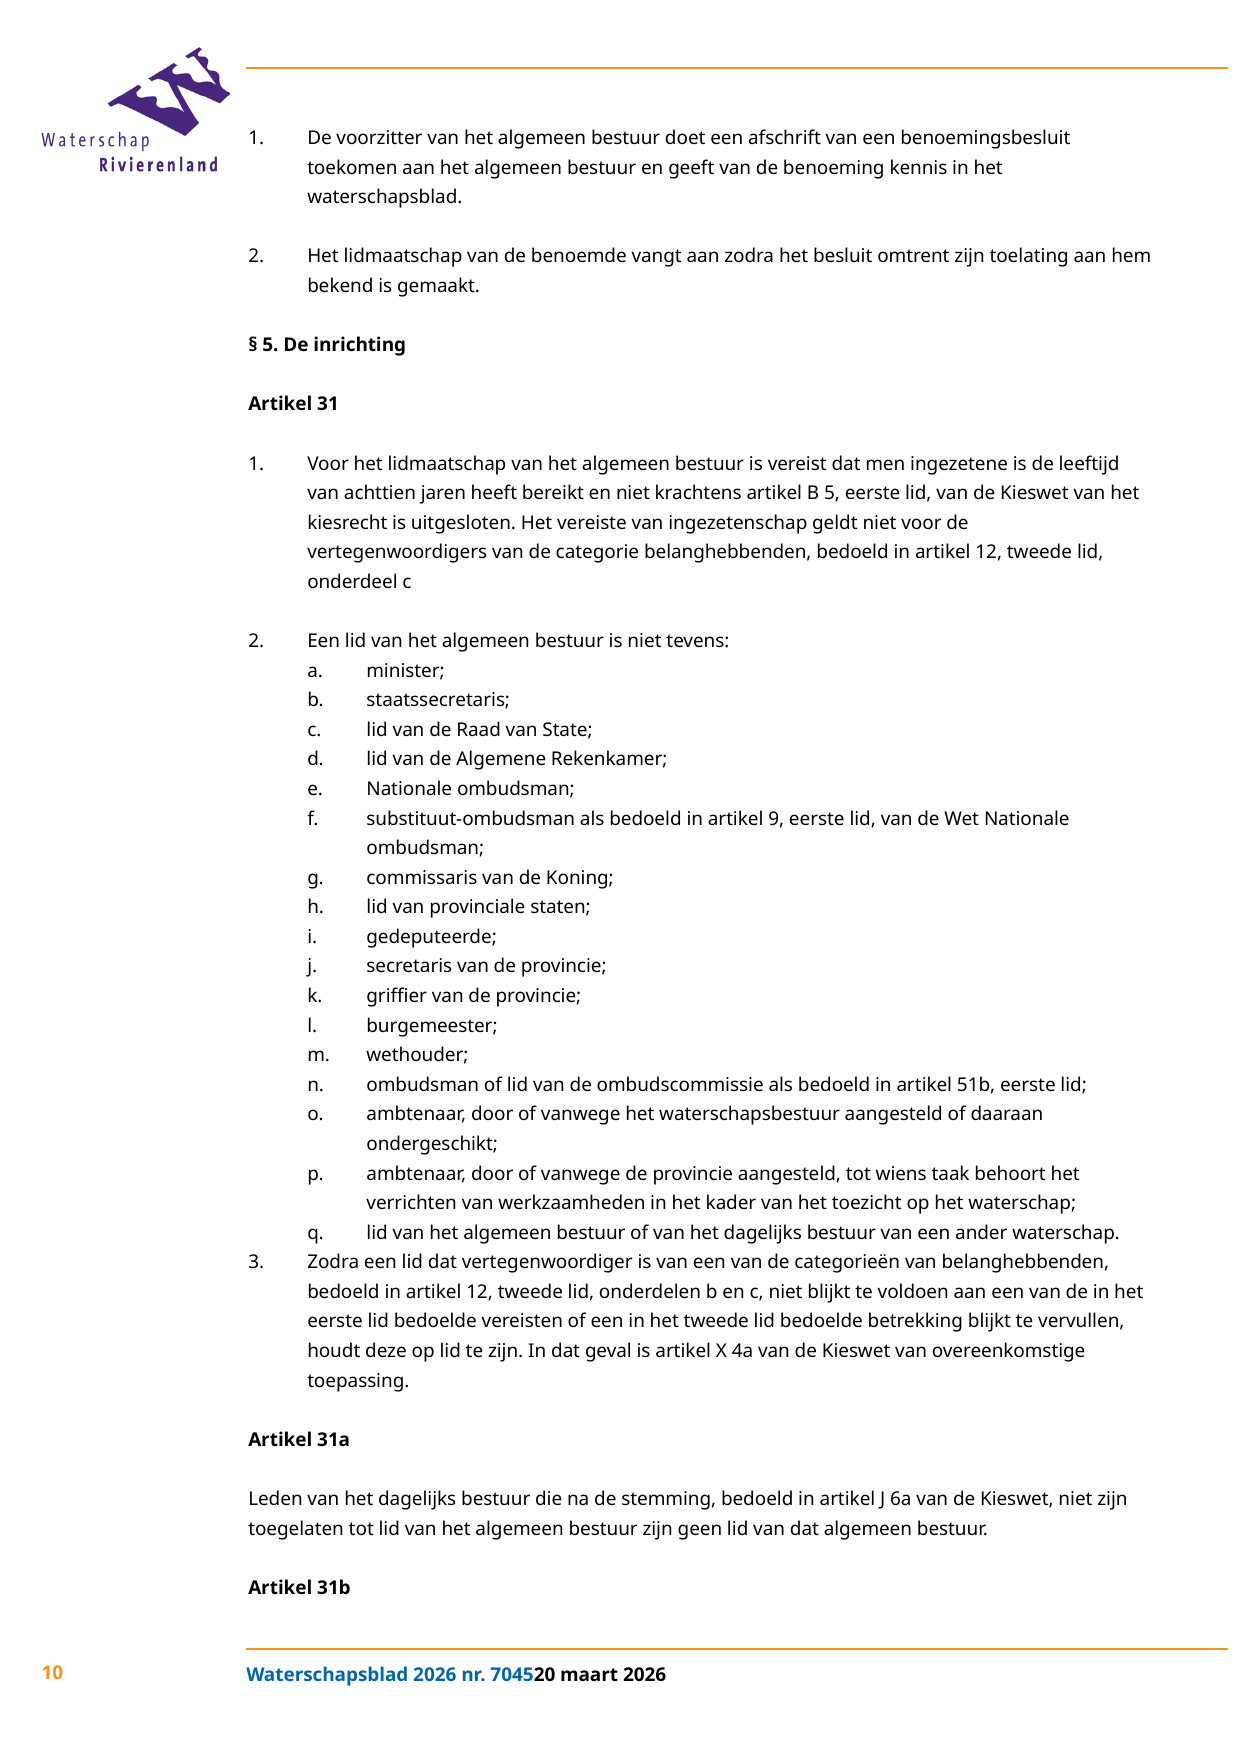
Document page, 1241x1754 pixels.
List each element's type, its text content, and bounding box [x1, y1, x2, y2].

list Een lid van het algemeen bestuur is niet tevens: [248, 627, 1152, 653]
list commissaris van de Koning; [307, 864, 1152, 890]
text Artikel 31 [248, 391, 1152, 416]
list De voorzitter van het algemeen bestuur doet een afschrift van een benoemingsbesluit toekomen aan het algemeen bestuur en geeft van de benoeming kennis in het waterschapsblad. [248, 124, 1152, 209]
list Voor het lidmaatschap van het algemeen bestuur is vereist dat men ingezetene is de leeftijd van achttien jaren heeft bereikt en niet krachtens artikel B 5, eerste lid, van de Kieswet van het kiesrecht is uitgesloten. Het vereiste van ingezetenschap geldt niet voor de vertegenwoordigers van de categorie belanghebbenden, bedoeld in artikel 12, tweede lid, onderdeel c [248, 450, 1152, 594]
list gedeputeerde; [307, 923, 1152, 949]
list lid van de Algemene Rekenkamer; [307, 746, 1152, 771]
text Leden van het dagelijks bestuur die na de stemming, bedoeld in artikel J 6a van de Kieswet, niet zijn toegelaten tot lid van het algemeen bestuur zijn geen lid van dat algemeen bestuur. [248, 1485, 1152, 1541]
list staatssecretaris; [307, 686, 1152, 712]
text § 5. De inrichting [248, 331, 1152, 357]
picture [41, 47, 231, 172]
list lid van provinciale staten; [307, 893, 1152, 919]
list griffier van de provincie; [307, 982, 1152, 1008]
list ombudsman of lid van de ombudscommissie als bedoeld in artikel 51b, eerste lid; [307, 1071, 1152, 1097]
text Artikel 31a [248, 1426, 1152, 1452]
list wethouder; [307, 1041, 1152, 1067]
list lid van de Raad van State; [307, 716, 1152, 742]
list ambtenaar, door of vanwege het waterschapsbestuur aangesteld of daaraan ondergeschikt; [307, 1101, 1152, 1156]
list secretaris van de provincie; [307, 953, 1152, 978]
list minister; [307, 657, 1152, 683]
list lid van het algemeen bestuur of van het dagelijks bestuur van een ander waterschap. [307, 1219, 1152, 1245]
list Zodra een lid dat vertegenwoordiger is van een van de categorieën van belanghebbenden, bedoeld in artikel 12, tweede lid, onderdelen b en c, niet blijkt te voldoen aan een van de in het eerste lid bedoelde vereisten of een in het tweede lid bedoelde betrekking blijkt te vervullen, houdt deze op lid te zijn. In dat geval is artikel X 4a van de Kieswet van overeenkomstige toepassing. [248, 1248, 1152, 1393]
list ambtenaar, door of vanwege de provincie aangesteld, tot wiens taak behoort het verrichten van werkzaamheden in het kader van het toezicht op het waterschap; [307, 1160, 1152, 1215]
list Nationale ombudsman; [307, 775, 1152, 801]
list substituut-ombudsman als bedoeld in artikel 9, eerste lid, van de Wet Nationale ombudsman; [307, 805, 1152, 860]
list burgemeester; [307, 1012, 1152, 1038]
text Artikel 31b [248, 1574, 1152, 1600]
list Het lidmaatschap van de benoemde vangt aan zodra het besluit omtrent zijn toelating aan hem bekend is gemaakt. [248, 243, 1152, 298]
